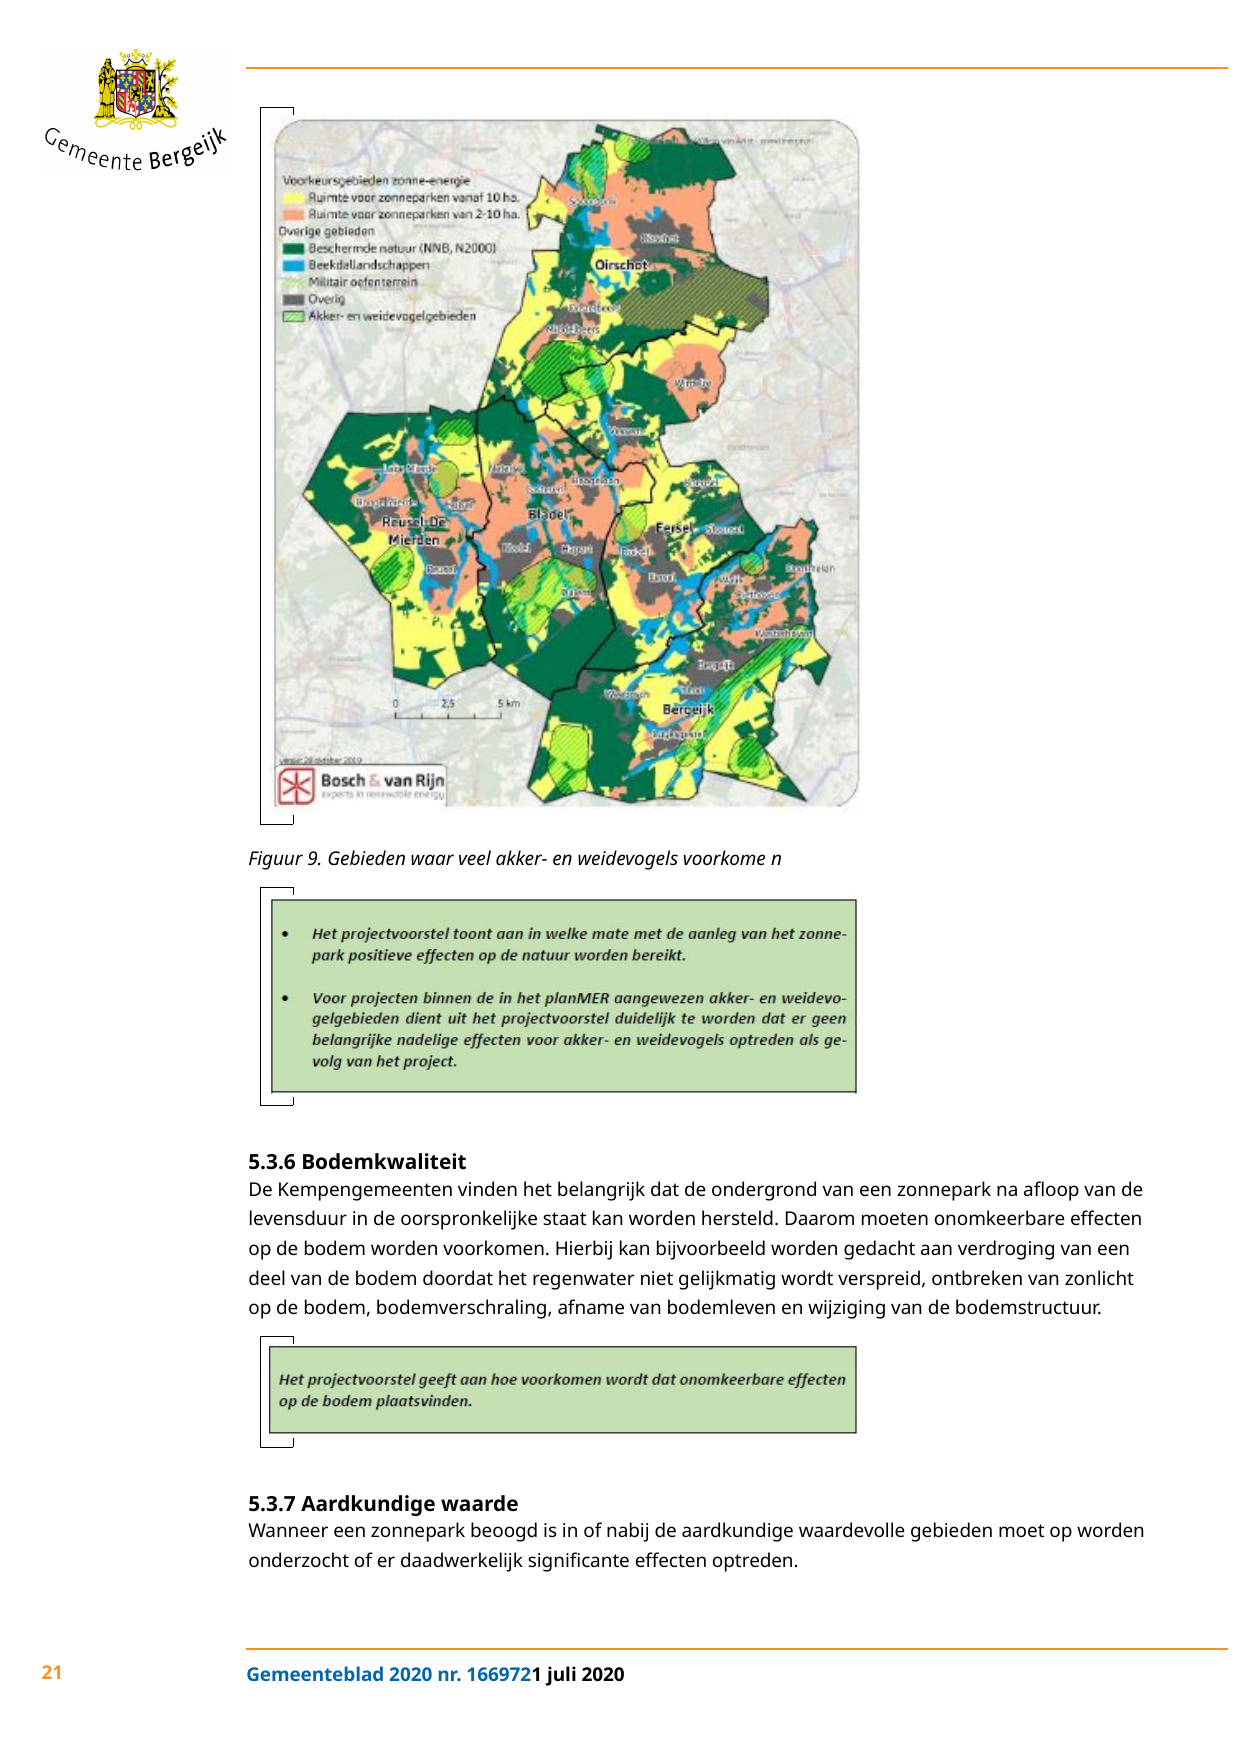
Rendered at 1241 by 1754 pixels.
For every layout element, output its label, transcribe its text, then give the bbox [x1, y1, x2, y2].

picture [268, 115, 860, 815]
picture [268, 1344, 860, 1438]
text De Kempengemeenten vinden het belangrijk dat de ondergrond van een zonnepark na afloop van de levensduur in de oorspronkelijke staat kan worden hersteld. Daarom moeten onomkeerbare effecten op de bodem worden voorkomen. Hierbij kan bijvoorbeeld worden gedacht aan verdroging van een deel van de bodem doordat het regenwater niet gelijkmatig wordt verspreid, ontbreken van zonlicht op de bodem, bodemverschraling, afname van bodemleven en wijziging van de bodemstructuur. [248, 1176, 1152, 1320]
text 5.3.6 Bodemkwaliteit [248, 1147, 1152, 1176]
text Figuur 9. Gebieden waar veel akker- en weidevogels voorkome n [248, 845, 1152, 871]
picture [41, 47, 231, 172]
picture [268, 895, 860, 1097]
text Wanneer een zonnepark beoogd is in of nabij de aardkundige waardevolle gebieden moet op worden onderzocht of er daadwerkelijk significante effecten optreden. [248, 1518, 1152, 1573]
text 5.3.7 Aardkundige waarde [248, 1489, 1152, 1518]
